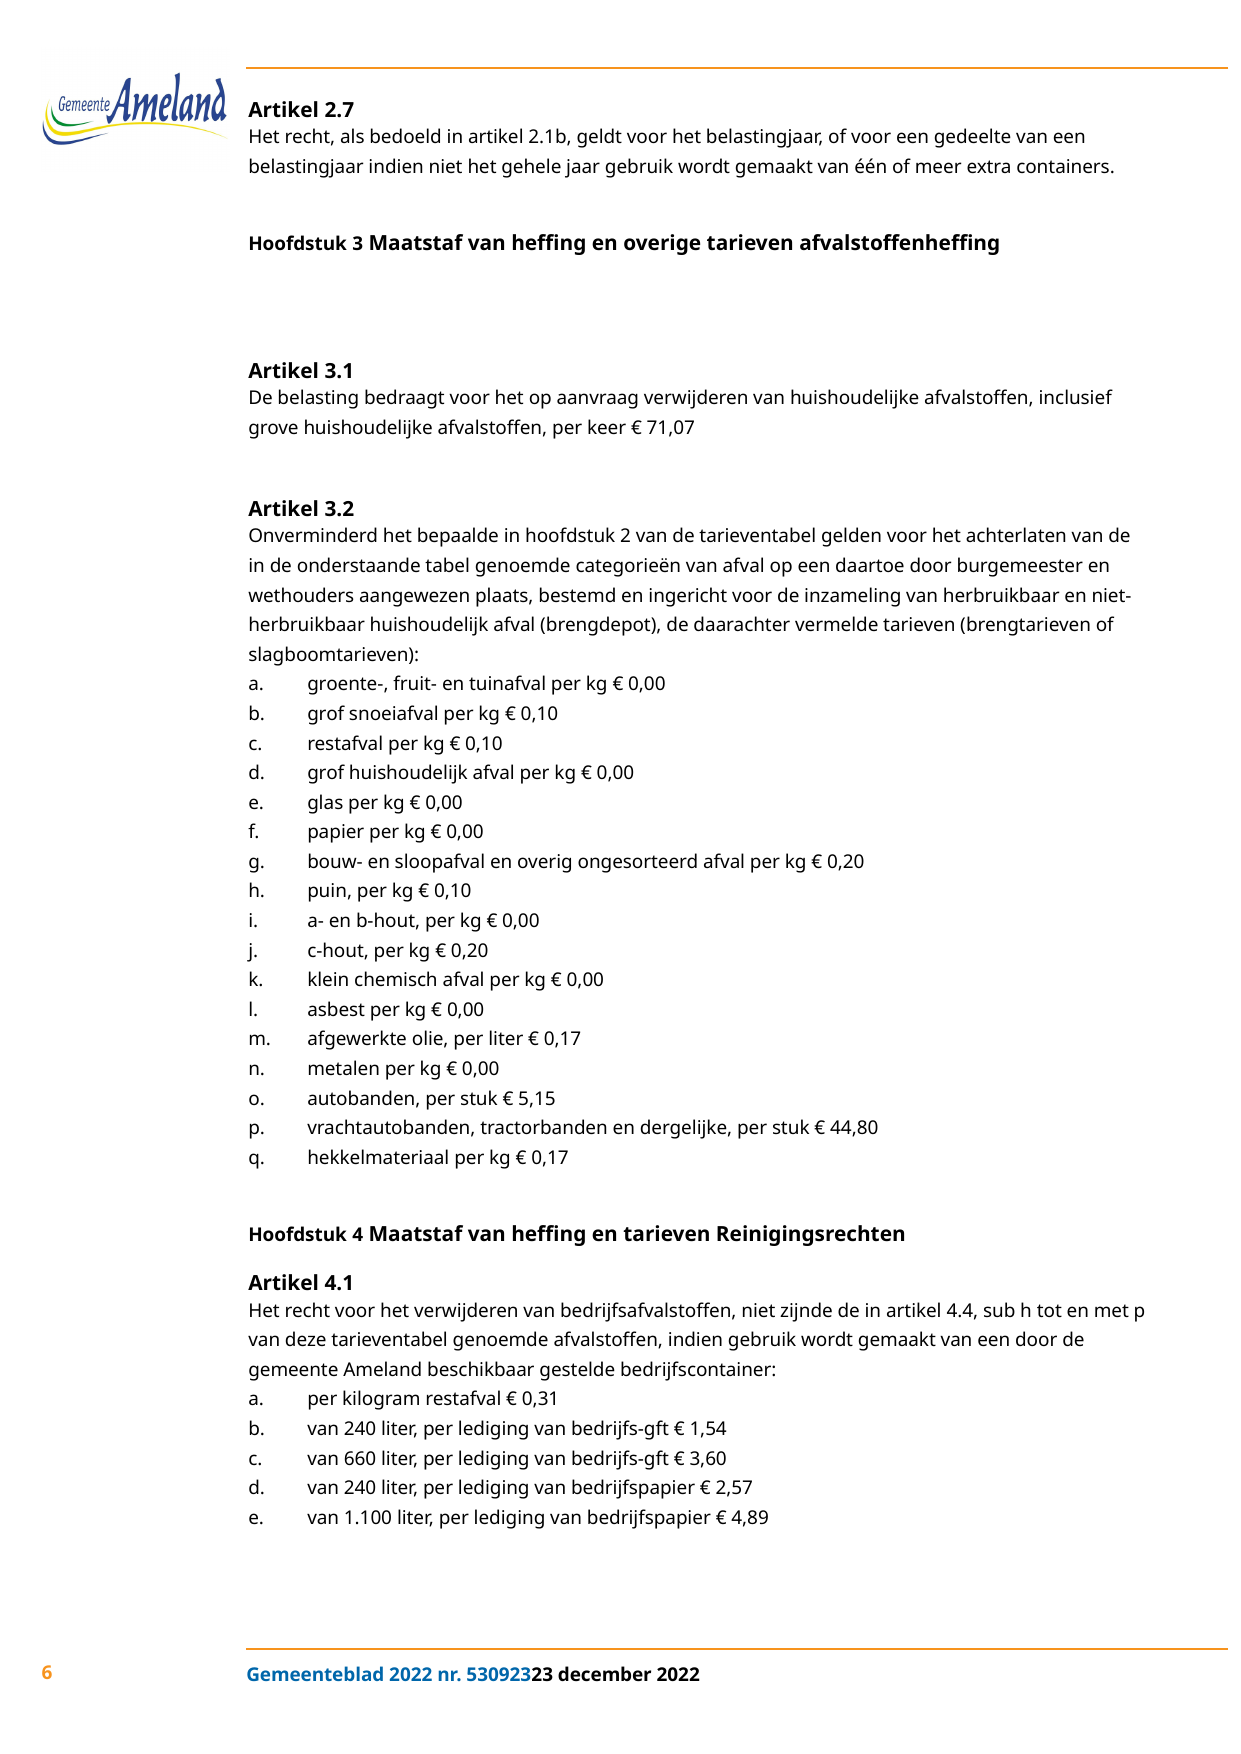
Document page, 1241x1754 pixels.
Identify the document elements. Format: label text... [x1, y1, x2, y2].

list grof huishoudelijk afval per kg € 0,00 [248, 759, 1152, 785]
text Artikel 4.1 [248, 1268, 1152, 1297]
list c-hout, per kg € 0,20 [248, 937, 1152, 962]
list van 660 liter, per lediging van bedrijfs-gft € 3,60 [248, 1445, 1152, 1470]
list van 240 liter, per lediging van bedrijfs-gft € 1,54 [248, 1415, 1152, 1441]
list van 1.100 liter, per lediging van bedrijfspapier € 4,89 [248, 1504, 1152, 1529]
text Artikel 3.1 [248, 356, 1152, 384]
list groente-, fruit- en tuinafval per kg € 0,00 [248, 671, 1152, 696]
list afgewerkte olie, per liter € 0,17 [248, 1026, 1152, 1051]
text Hoofdstuk 3 Maatstaf van heffing en overige tarieven afvalstoffenheffing [248, 228, 1152, 256]
text Artikel 2.7 [248, 95, 1152, 123]
list van 240 liter, per lediging van bedrijfspapier € 2,57 [248, 1474, 1152, 1500]
list asbest per kg € 0,00 [248, 996, 1152, 1022]
list papier per kg € 0,00 [248, 818, 1152, 844]
list puin, per kg € 0,10 [248, 878, 1152, 903]
list metalen per kg € 0,00 [248, 1055, 1152, 1081]
list vrachtautobanden, tractorbanden en dergelijke, per stuk € 44,80 [248, 1114, 1152, 1140]
list bouw- en sloopafval en overig ongesorteerd afval per kg € 0,20 [248, 848, 1152, 874]
text Artikel 3.2 [248, 494, 1152, 523]
list glas per kg € 0,00 [248, 789, 1152, 814]
picture [41, 47, 231, 172]
list hekkelmateriaal per kg € 0,17 [248, 1144, 1152, 1169]
text Onverminderd het bepaalde in hoofdstuk 2 van de tarieventabel gelden voor het achterlaten van de in de onderstaande tabel genoemde categorieën van afval op een daartoe door burgemeester en wethouders aangewezen plaats, bestemd en ingericht voor de inzameling van herbruikbaar en niet-herbruikbaar huishoudelijk afval (brengdepot), de daarachter vermelde tarieven (brengtarieven of slagboomtarieven): [248, 523, 1152, 667]
text Het recht voor het verwijderen van bedrijfsafvalstoffen, niet zijnde de in artikel 4.4, sub h tot en met p van deze tarieventabel genoemde afvalstoffen, indien gebruik wordt gemaakt van een door de gemeente Ameland beschikbaar gestelde bedrijfscontainer: [248, 1297, 1152, 1382]
list grof snoeiafval per kg € 0,10 [248, 700, 1152, 726]
list a- en b-hout, per kg € 0,00 [248, 907, 1152, 933]
list autobanden, per stuk € 5,15 [248, 1085, 1152, 1110]
list per kilogram restafval € 0,31 [248, 1386, 1152, 1411]
text De belasting bedraagt voor het op aanvraag verwijderen van huishoudelijke afvalstoffen, inclusief grove huishoudelijke afvalstoffen, per keer € 71,07 [248, 384, 1152, 440]
list klein chemisch afval per kg € 0,00 [248, 966, 1152, 992]
text Het recht, als bedoeld in artikel 2.1b, geldt voor het belastingjaar, of voor een gedeelte van een belastingjaar indien niet het gehele jaar gebruik wordt gemaakt van één of meer extra containers. [248, 123, 1152, 178]
text Hoofdstuk 4 Maatstaf van heffing en tarieven Reinigingsrechten [248, 1219, 1152, 1247]
list restafval per kg € 0,10 [248, 730, 1152, 755]
